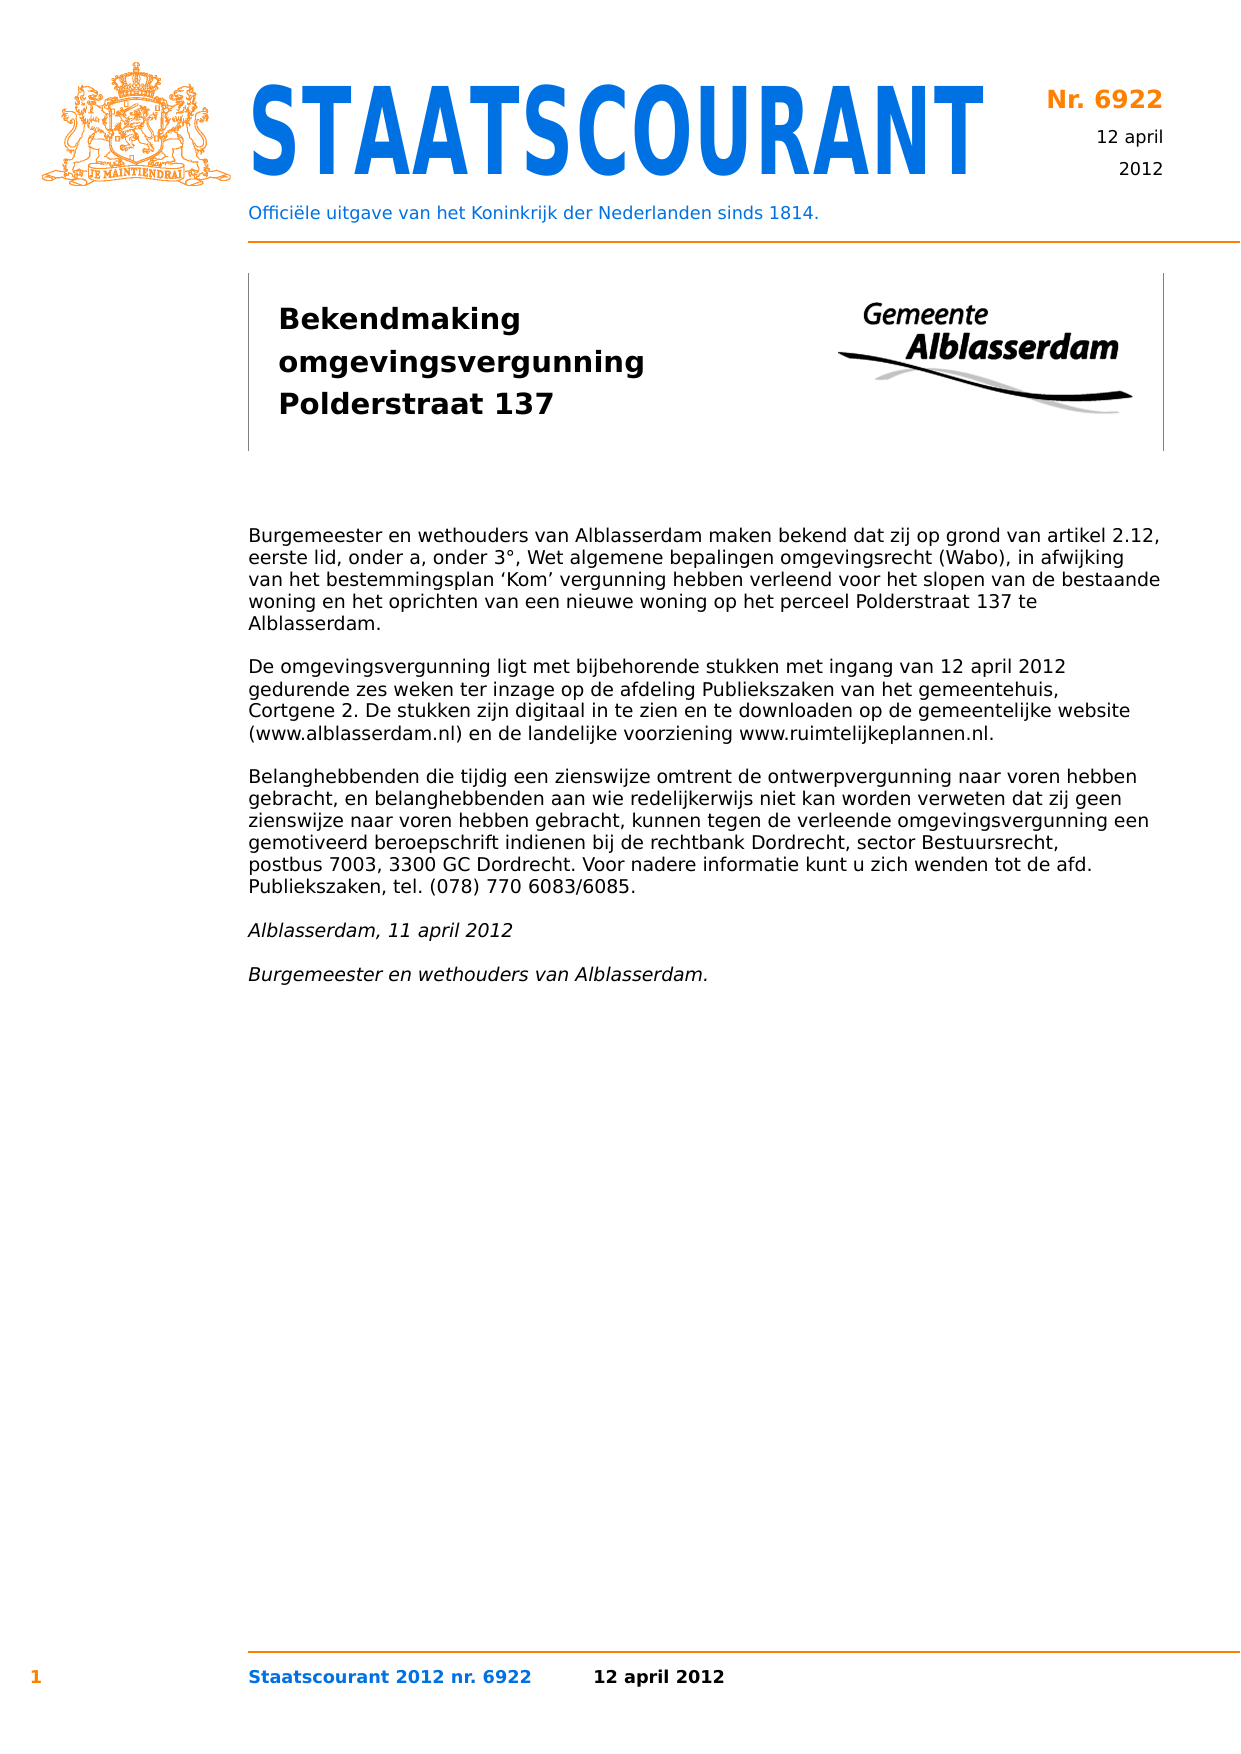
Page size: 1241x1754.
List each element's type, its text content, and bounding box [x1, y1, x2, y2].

text Burgemeester en wethouders van Alblasserdam. [248, 964, 1163, 986]
table_header [25, 62, 248, 241]
text De omgevingsvergunning ligt met bijbehorende stukken met ingang van 12 april 2012 gedurende zes weken ter inzage op de afdeling Publiekszaken van het gemeentehuis, Cortgene 2. De stukken zijn digitaal in te zien en te downloaden op de gemeentelijke website (www.alblasserdam.nl) en de landelijke voorziening www.ruimtelijkeplannen.nl. [248, 656, 1163, 744]
text Alblasserdam, 11 april 2012 [248, 920, 1163, 942]
table_header Nr. 6922 [998, 62, 1240, 121]
table_cell 2012 [998, 153, 1240, 203]
table_cell 12 april [998, 121, 1240, 153]
table_cell Officiële uitgave van het Koninkrijk der Nederlanden sinds 1814. [248, 203, 1240, 241]
table_header STAATSCOURANT [248, 62, 998, 203]
text Belanghebbenden die tijdig een zienswijze omtrent de ontwerpvergunning naar voren hebben gebracht, en belanghebbenden aan wie redelijkerwijs niet kan worden verweten dat zij geen zienswijze naar voren hebben gebracht, kunnen tegen de verleende omgevingsvergunning een gemotiveerd beroepschrift indienen bij de rechtbank Dordrecht, sector Bestuursrecht, postbus 7003, 3300 GC Dordrecht. Voor nadere informatie kunt u zich wenden tot de afd. Publiekszaken, tel. (078) 770 6083/6085. [248, 766, 1163, 898]
text Burgemeester en wethouders van Alblasserdam maken bekend dat zij op grond van artikel 2.12, eerste lid, onder a, onder 3°, Wet algemene bepalingen omgevingsrecht (Wabo), in afwijking van het bestemmingsplan ‘Kom’ vergunning hebben verleend voor het slopen van de bestaande woning en het oprichten van een nieuwe woning op het perceel Polderstraat 137 te Alblasserdam. [248, 525, 1163, 634]
picture [838, 302, 1134, 415]
picture [41, 62, 231, 186]
subtitle Bekendmaking omgevingsvergunning Polderstraat 137 [249, 273, 1163, 451]
